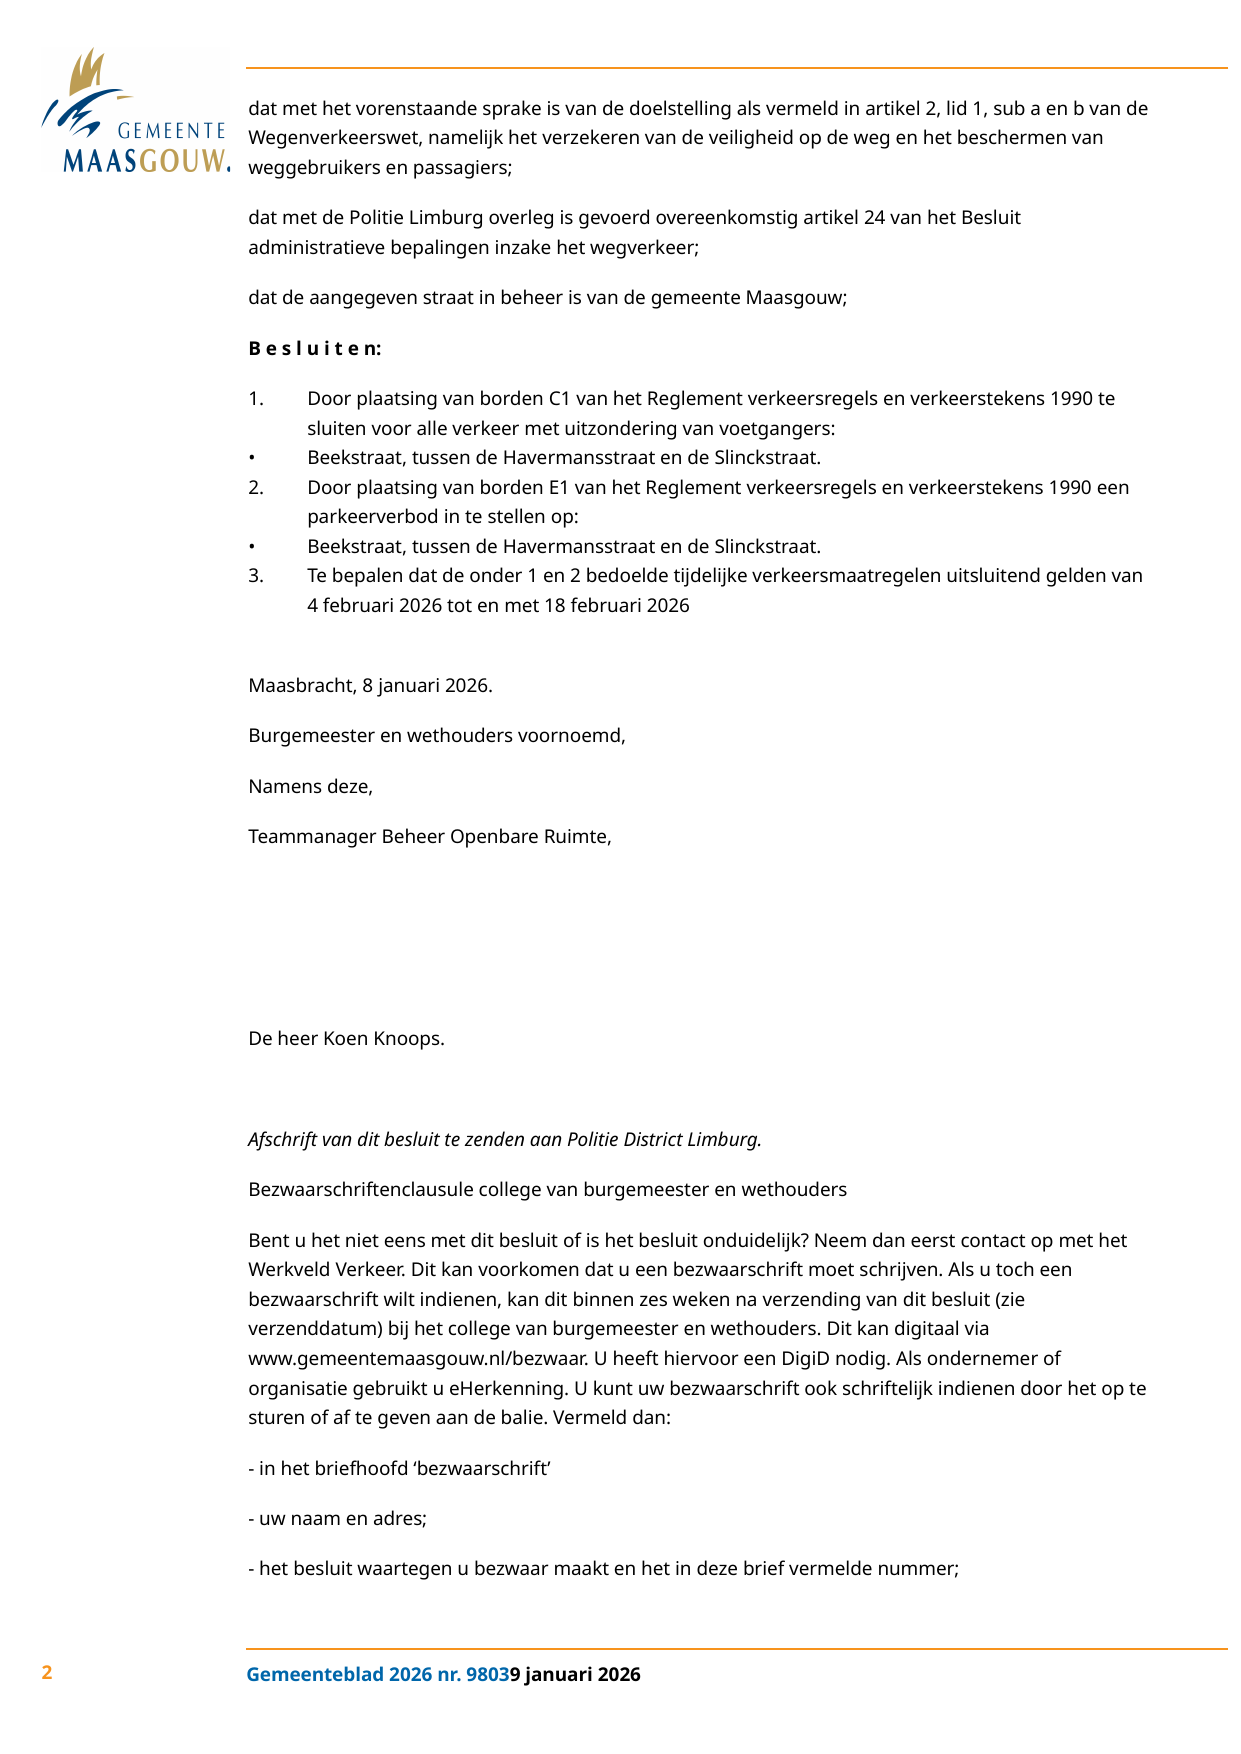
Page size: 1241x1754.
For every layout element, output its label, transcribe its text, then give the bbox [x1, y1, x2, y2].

text Afschrift van dit besluit te zenden aan Politie District Limburg. [248, 1126, 1152, 1152]
list Beekstraat, tussen de Havermansstraat en de Slinckstraat. [248, 444, 1152, 470]
list Door plaatsing van borden E1 van het Reglement verkeersregels en verkeerstekens 1990 een parkeerverbod in te stellen op: [248, 474, 1152, 529]
text Burgemeester en wethouders voornoemd, [248, 723, 1152, 748]
text Maasbracht, 8 januari 2026. [248, 672, 1152, 698]
text Namens deze, [248, 773, 1152, 799]
text Bezwaarschriftenclausule college van burgemeester en wethouders [248, 1176, 1152, 1202]
list Door plaatsing van borden C1 van het Reglement verkeersregels en verkeerstekens 1990 te sluiten voor alle verkeer met uitzondering van voetgangers: [248, 385, 1152, 441]
text - het besluit waartegen u bezwaar maakt en het in deze brief vermelde nummer; [248, 1556, 1152, 1581]
list Beekstraat, tussen de Havermansstraat en de Slinckstraat. [248, 533, 1152, 559]
text Teammanager Beheer Openbare Ruimte, [248, 823, 1152, 849]
list Te bepalen dat de onder 1 en 2 bedoelde tijdelijke verkeersmaatregelen uitsluitend gelden van 4 februari 2026 tot en met 18 februari 2026 [248, 563, 1152, 618]
text - in het briefhoofd ‘bezwaarschrift’ [248, 1455, 1152, 1481]
text dat met de Politie Limburg overleg is gevoerd overeenkomstig artikel 24 van het Besluit administratieve bepalingen inzake het wegverkeer; [248, 204, 1152, 260]
text De heer Koen Knoops. [248, 1025, 1152, 1051]
text B e s l u i t e n: [248, 335, 1152, 361]
text Bent u het niet eens met dit besluit of is het besluit onduidelijk? Neem dan eerst contact op met het Werkveld Verkeer. Dit kan voorkomen dat u een bezwaarschrift moet schrijven. Als u toch een bezwaarschrift wilt indienen, kan dit binnen zes weken na verzending van dit besluit (zie verzenddatum) bij het college van burgemeester en wethouders. Dit kan digitaal via www.gemeentemaasgouw.nl/bezwaar. U heeft hiervoor een DigiD nodig. Als ondernemer of organisatie gebruikt u eHerkenning. U kunt uw bezwaarschrift ook schriftelijk indienen door het op te sturen of af te geven aan de balie. Vermeld dan: [248, 1227, 1152, 1430]
text dat de aangegeven straat in beheer is van de gemeente Maasgouw; [248, 284, 1152, 310]
text dat met het vorenstaande sprake is van de doelstelling als vermeld in artikel 2, lid 1, sub a en b van de Wegenverkeerswet, namelijk het verzekeren van de veiligheid op de weg en het beschermen van weggebruikers en passagiers; [248, 95, 1152, 180]
picture [41, 47, 231, 172]
text - uw naam en adres; [248, 1505, 1152, 1531]
